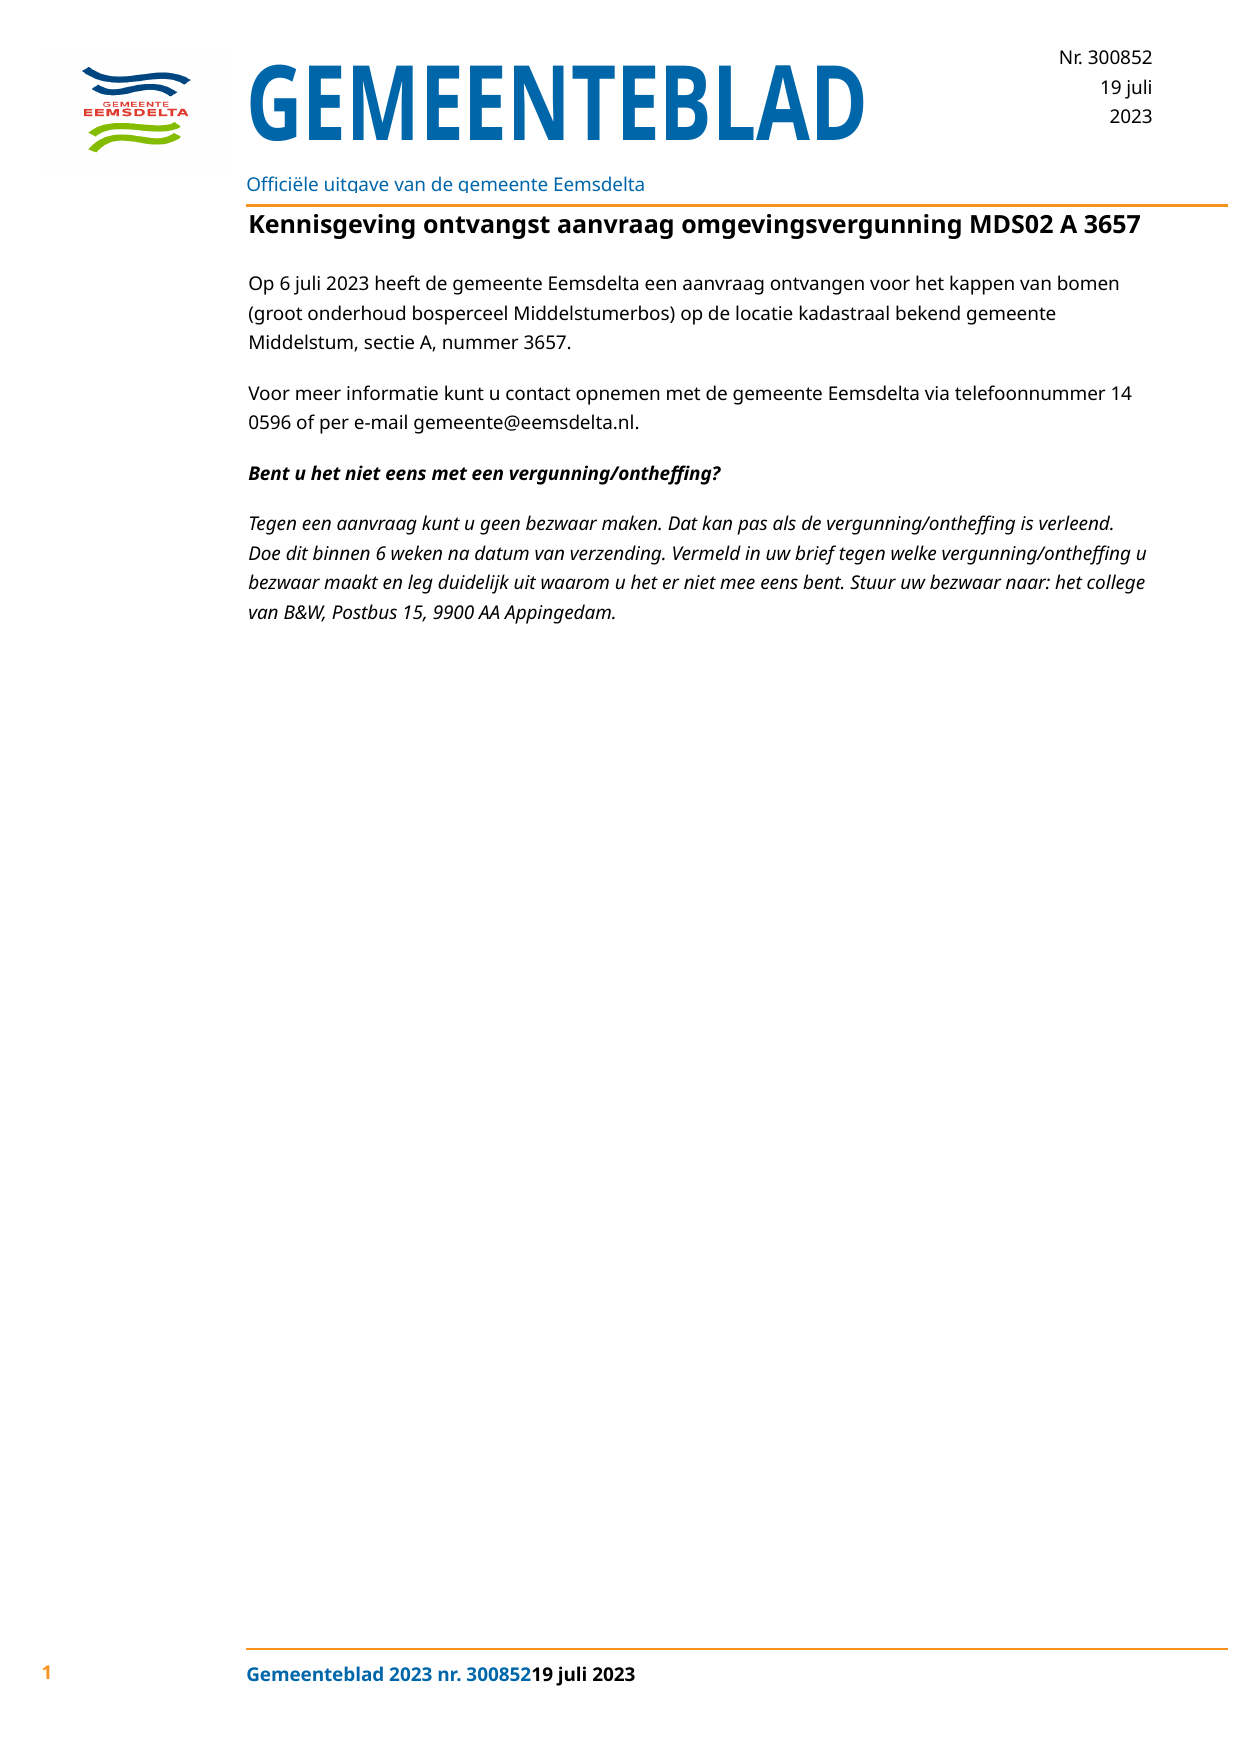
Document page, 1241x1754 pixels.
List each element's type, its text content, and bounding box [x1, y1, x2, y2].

text Tegen een aanvraag kunt u geen bezwaar maken. Dat kan pas als de vergunning/ontheffing is verleend. Doe dit binnen 6 weken na datum van verzending. Vermeld in uw brief tegen welke vergunning/ontheffing u bezwaar maakt en leg duidelijk uit waarom u het er niet mee eens bent. Stuur uw bezwaar naar: het college van B&W, Postbus 15, 9900 AA Appingedam. [248, 510, 1152, 625]
text Op 6 juli 2023 heeft de gemeente Eemsdelta een aanvraag ontvangen voor het kappen van bomen (groot onderhoud bosperceel Middelstumerbos) op de locatie kadastraal bekend gemeente Middelstum, sectie A, nummer 3657. [248, 270, 1152, 355]
picture [41, 47, 231, 172]
text Voor meer informatie kunt u contact opnemen met de gemeente Eemsdelta via telefoonnummer 14 0596 of per e-mail gemeente@eemsdelta.nl. [248, 380, 1152, 435]
text Bent u het niet eens met een vergunning/ontheffing? [248, 460, 1152, 486]
text Kennisgeving ontvangst aanvraag omgevingsvergunning MDS02 A 3657 [248, 207, 1152, 241]
